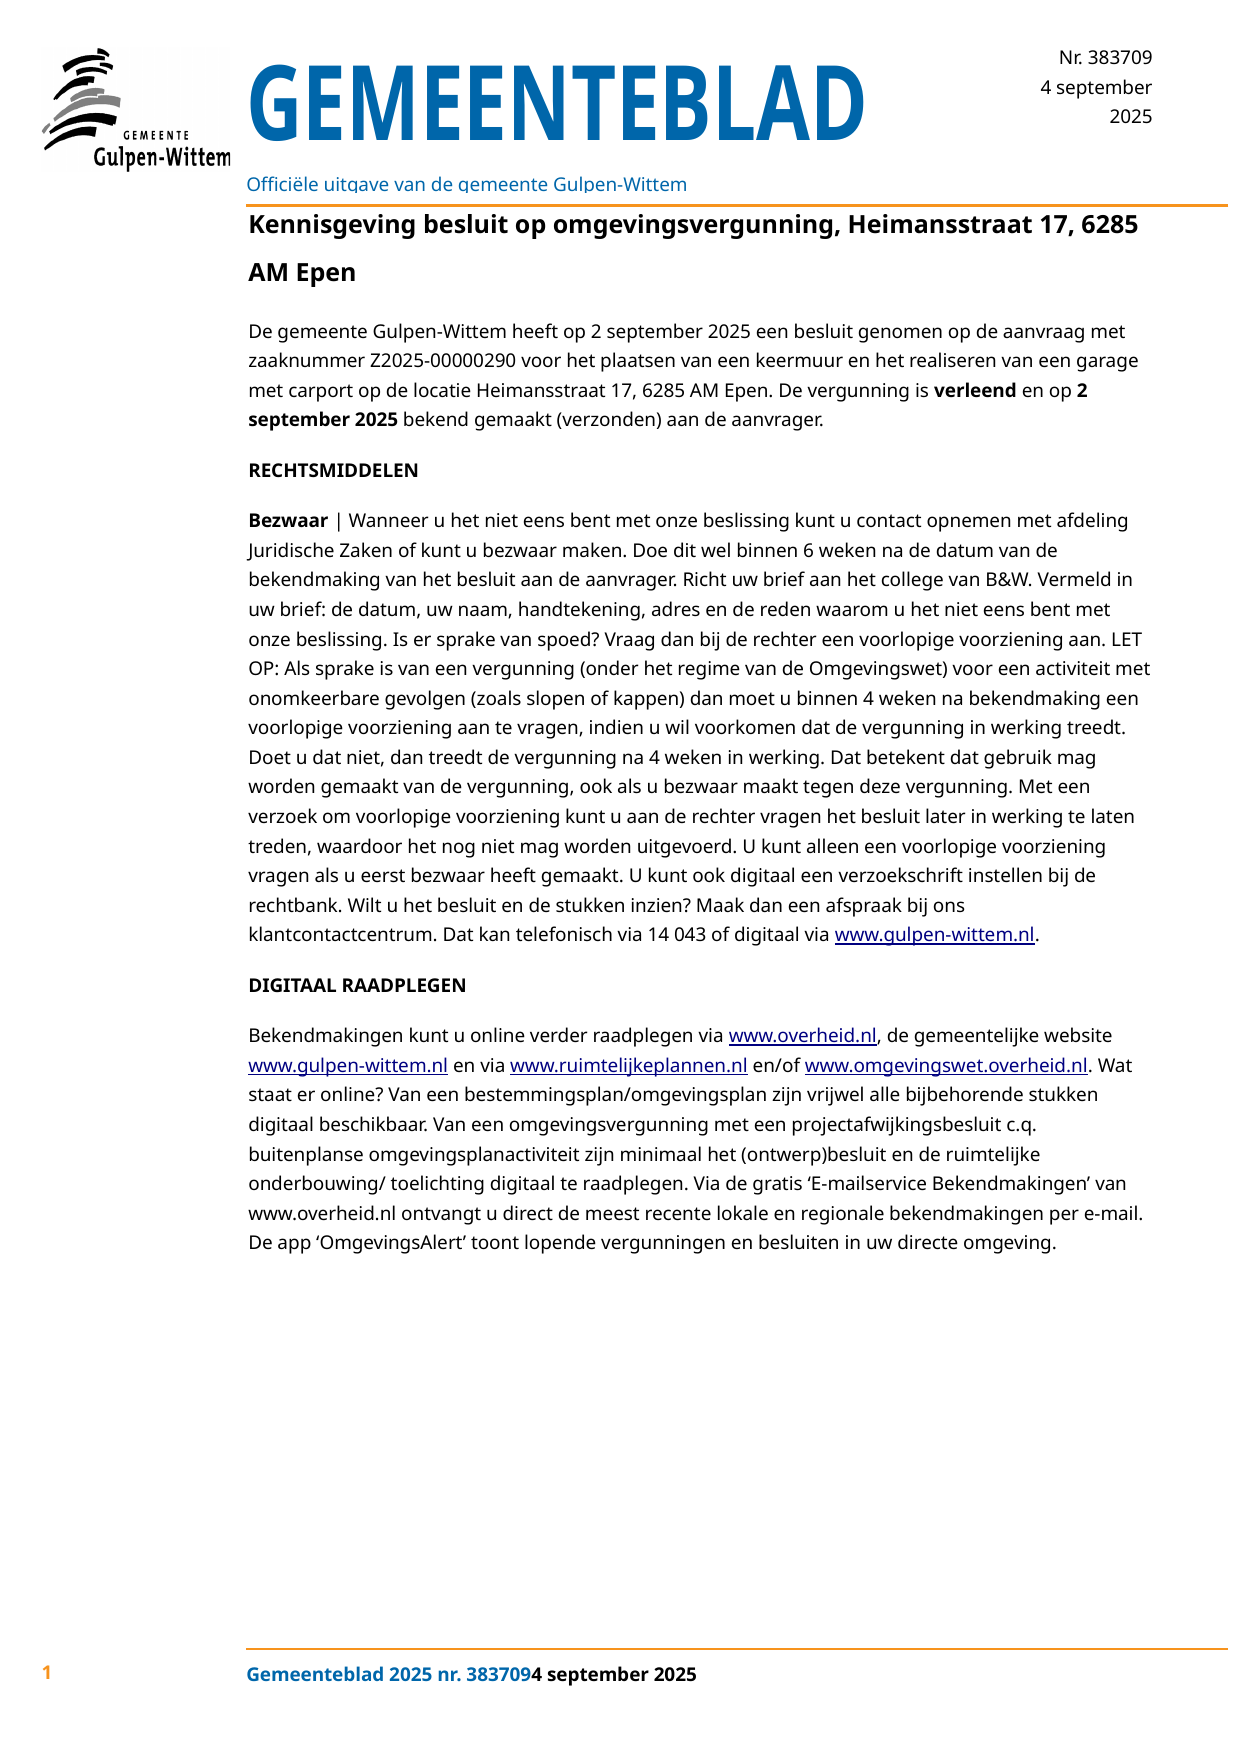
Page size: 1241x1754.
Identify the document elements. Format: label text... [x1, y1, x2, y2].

text De gemeente Gulpen-Wittem heeft op 2 september 2025 een besluit genomen op de aanvraag met zaaknummer Z2025-00000290 voor het plaatsen van een keermuur en het realiseren van een garage met carport op de locatie Heimansstraat 17, 6285 AM Epen. De vergunning is verleend en op 2 september 2025 bekend gemaakt (verzonden) aan de aanvrager. [248, 318, 1152, 432]
text Bekendmakingen kunt u online verder raadplegen via www.overheid.nl, de gemeentelijke website www.gulpen-wittem.nl en via www.ruimtelijkeplannen.nl en/of www.omgevingswet.overheid.nl. Wat staat er online? Van een bestemmingsplan/omgevingsplan zijn vrijwel alle bijbehorende stukken digitaal beschikbaar. Van een omgevingsvergunning met een projectafwijkingsbesluit c.q. buitenplanse omgevingsplanactiviteit zijn minimaal het (ontwerp)besluit en de ruimtelijke onderbouwing/ toelichting digitaal te raadplegen. Via de gratis ‘E-mailservice Bekendmakingen’ van www.overheid.nl ontvangt u direct de meest recente lokale en regionale bekendmakingen per e-mail. De app ‘OmgevingsAlert’ toont lopende vergunningen en besluiten in uw directe omgeving. [248, 1022, 1152, 1255]
picture [41, 47, 231, 172]
text RECHTSMIDDELEN [248, 457, 1152, 483]
text DIGITAAL RAADPLEGEN [248, 972, 1152, 998]
text Bezwaar | Wanneer u het niet eens bent met onze beslissing kunt u contact opnemen met afdeling Juridische Zaken of kunt u bezwaar maken. Doe dit wel binnen 6 weken na de datum van de bekendmaking van het besluit aan de aanvrager. Richt uw brief aan het college van B&W. Vermeld in uw brief: de datum, uw naam, handtekening, adres en de reden waarom u het niet eens bent met onze beslissing. Is er sprake van spoed? Vraag dan bij de rechter een voorlopige voorziening aan. LET OP: Als sprake is van een vergunning (onder het regime van de Omgevingswet) voor een activiteit met onomkeerbare gevolgen (zoals slopen of kappen) dan moet u binnen 4 weken na bekendmaking een voorlopige voorziening aan te vragen, indien u wil voorkomen dat de vergunning in werking treedt. Doet u dat niet, dan treedt de vergunning na 4 weken in werking. Dat betekent dat gebruik mag worden gemaakt van de vergunning, ook als u bezwaar maakt tegen deze vergunning. Met een verzoek om voorlopige voorziening kunt u aan de rechter vragen het besluit later in werking te laten treden, waardoor het nog niet mag worden uitgevoerd. U kunt alleen een voorlopige voorziening vragen als u eerst bezwaar heeft gemaakt. U kunt ook digitaal een verzoekschrift instellen bij de rechtbank. Wilt u het besluit en de stukken inzien? Maak dan een afspraak bij ons klantcontactcentrum. Dat kan telefonisch via 14 043 of digitaal via www.gulpen-wittem.nl. [248, 507, 1152, 947]
text Kennisgeving besluit op omgevingsvergunning, Heimansstraat 17, 6285 AM Epen [248, 207, 1152, 288]
